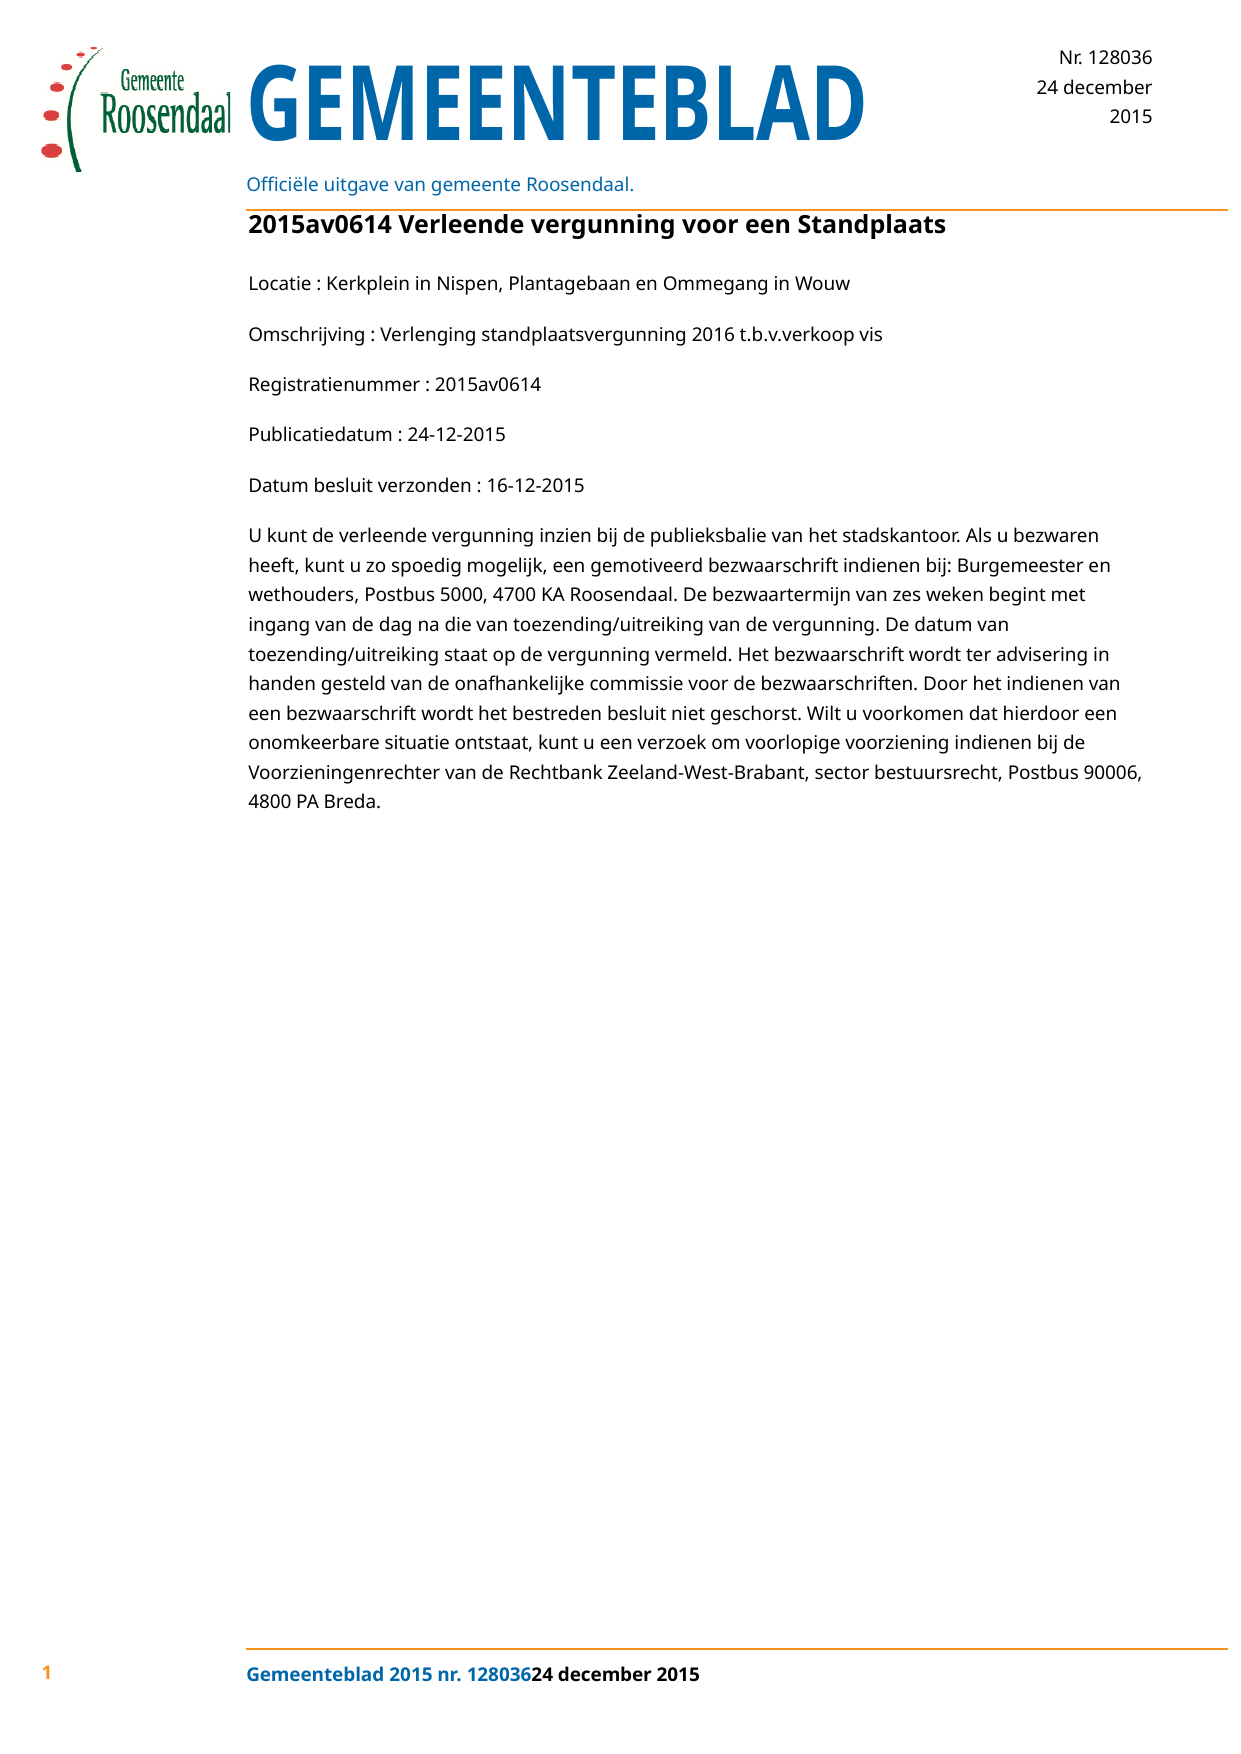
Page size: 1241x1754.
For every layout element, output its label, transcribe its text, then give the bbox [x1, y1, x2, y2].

text Registratienummer : 2015av0614 [248, 371, 1152, 397]
picture [41, 47, 231, 172]
text Datum besluit verzonden : 16-12-2015 [248, 472, 1152, 498]
text 2015av0614 Verleende vergunning voor een Standplaats [248, 211, 1152, 241]
text Omschrijving : Verlenging standplaatsvergunning 2016 t.b.v.verkoop vis [248, 321, 1152, 346]
text U kunt de verleende vergunning inzien bij de publieksbalie van het stadskantoor. Als u bezwaren heeft, kunt u zo spoedig mogelijk, een gemotiveerd bezwaarschrift indienen bij: Burgemeester en wethouders, Postbus 5000, 4700 KA Roosendaal. De bezwaartermijn van zes weken begint met ingang van de dag na die van toezending/uitreiking van de vergunning. De datum van toezending/uitreiking staat op de vergunning vermeld. Het bezwaarschrift wordt ter advisering in handen gesteld van de onafhankelijke commissie voor de bezwaarschriften. Door het indienen van een bezwaarschrift wordt het bestreden besluit niet geschorst. Wilt u voorkomen dat hierdoor een onomkeerbare situatie ontstaat, kunt u een verzoek om voorlopige voorziening indienen bij de Voorzieningenrechter van de Rechtbank Zeeland-West-Brabant, sector bestuursrecht, Postbus 90006, 4800 PA Breda. [248, 522, 1152, 814]
text Publicatiedatum : 24-12-2015 [248, 422, 1152, 447]
text Locatie : Kerkplein in Nispen, Plantagebaan en Ommegang in Wouw [248, 270, 1152, 296]
